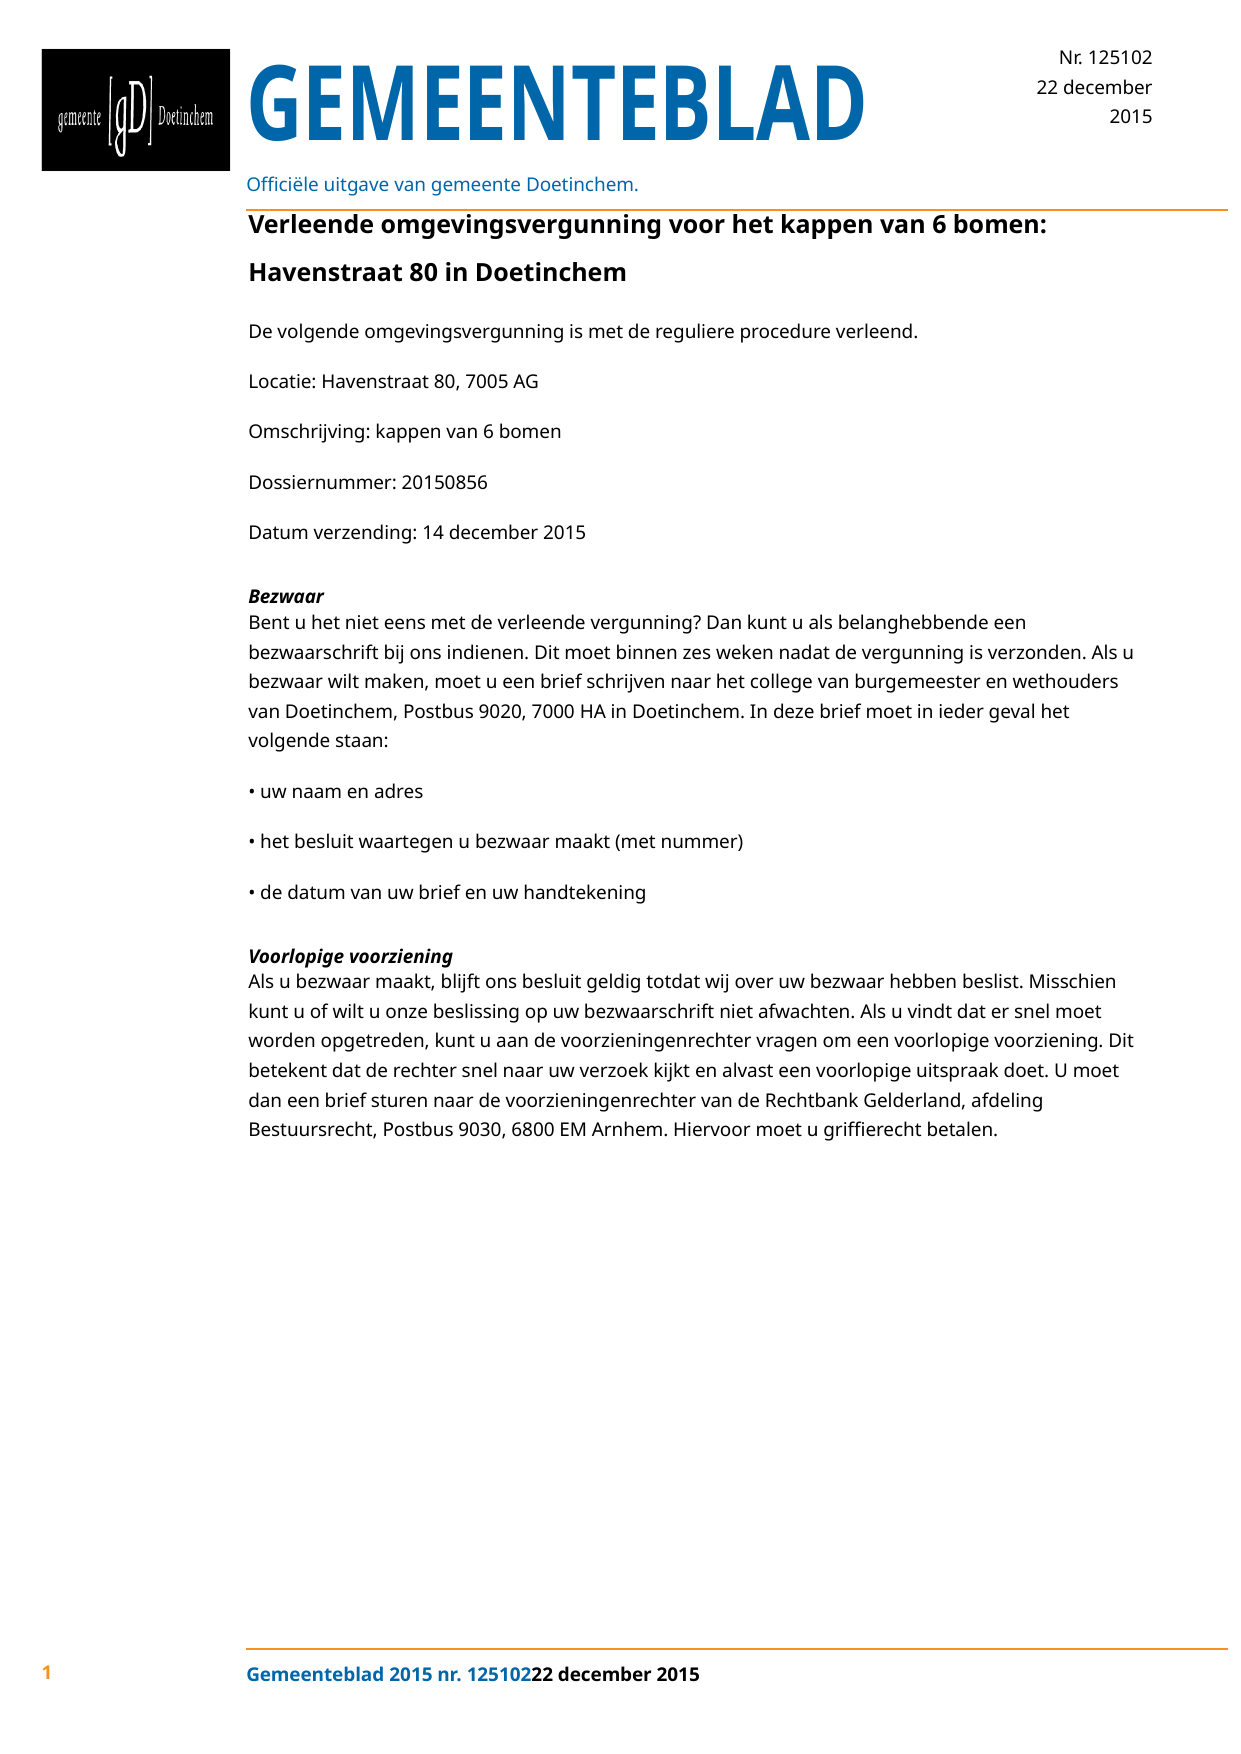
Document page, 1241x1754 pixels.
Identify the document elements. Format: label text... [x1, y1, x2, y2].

text Bent u het niet eens met de verleende vergunning? Dan kunt u als belanghebbende een bezwaarschrift bij ons indienen. Dit moet binnen zes weken nadat de vergunning is verzonden. Als u bezwaar wilt maken, moet u een brief schrijven naar het college van burgemeester en wethouders van Doetinchem, Postbus 9020, 7000 HA in Doetinchem. In deze brief moet in ieder geval het volgende staan: [248, 609, 1152, 753]
text • het besluit waartegen u bezwaar maakt (met nummer) [248, 828, 1152, 854]
text Verleende omgevingsvergunning voor het kappen van 6 bomen: Havenstraat 80 in Doetinchem [248, 211, 1152, 288]
picture [41, 47, 231, 172]
text Als u bezwaar maakt, blijft ons besluit geldig totdat wij over uw bezwaar hebben beslist. Misschien kunt u of wilt u onze beslissing op uw bezwaarschrift niet afwachten. Als u vindt dat er snel moet worden opgetreden, kunt u aan de voorzieningenrechter vragen om een voorlopige voorziening. Dit betekent dat de rechter snel naar uw verzoek kijkt en alvast een voorlopige uitspraak doet. U moet dan een brief sturen naar de voorzieningenrechter van de Rechtbank Gelderland, afdeling Bestuursrecht, Postbus 9030, 6800 EM Arnhem. Hiervoor moet u griffierecht betalen. [248, 968, 1152, 1142]
text • de datum van uw brief en uw handtekening [248, 879, 1152, 904]
text Locatie: Havenstraat 80, 7005 AG [248, 368, 1152, 394]
text Bezwaar [248, 583, 1152, 609]
text De volgende omgevingsvergunning is met de reguliere procedure verleend. [248, 318, 1152, 344]
text Omschrijving: kappen van 6 bomen [248, 419, 1152, 444]
text Voorlopige voorziening [248, 943, 1152, 968]
text • uw naam en adres [248, 778, 1152, 804]
text Dossiernummer: 20150856 [248, 469, 1152, 495]
text Datum verzending: 14 december 2015 [248, 519, 1152, 545]
